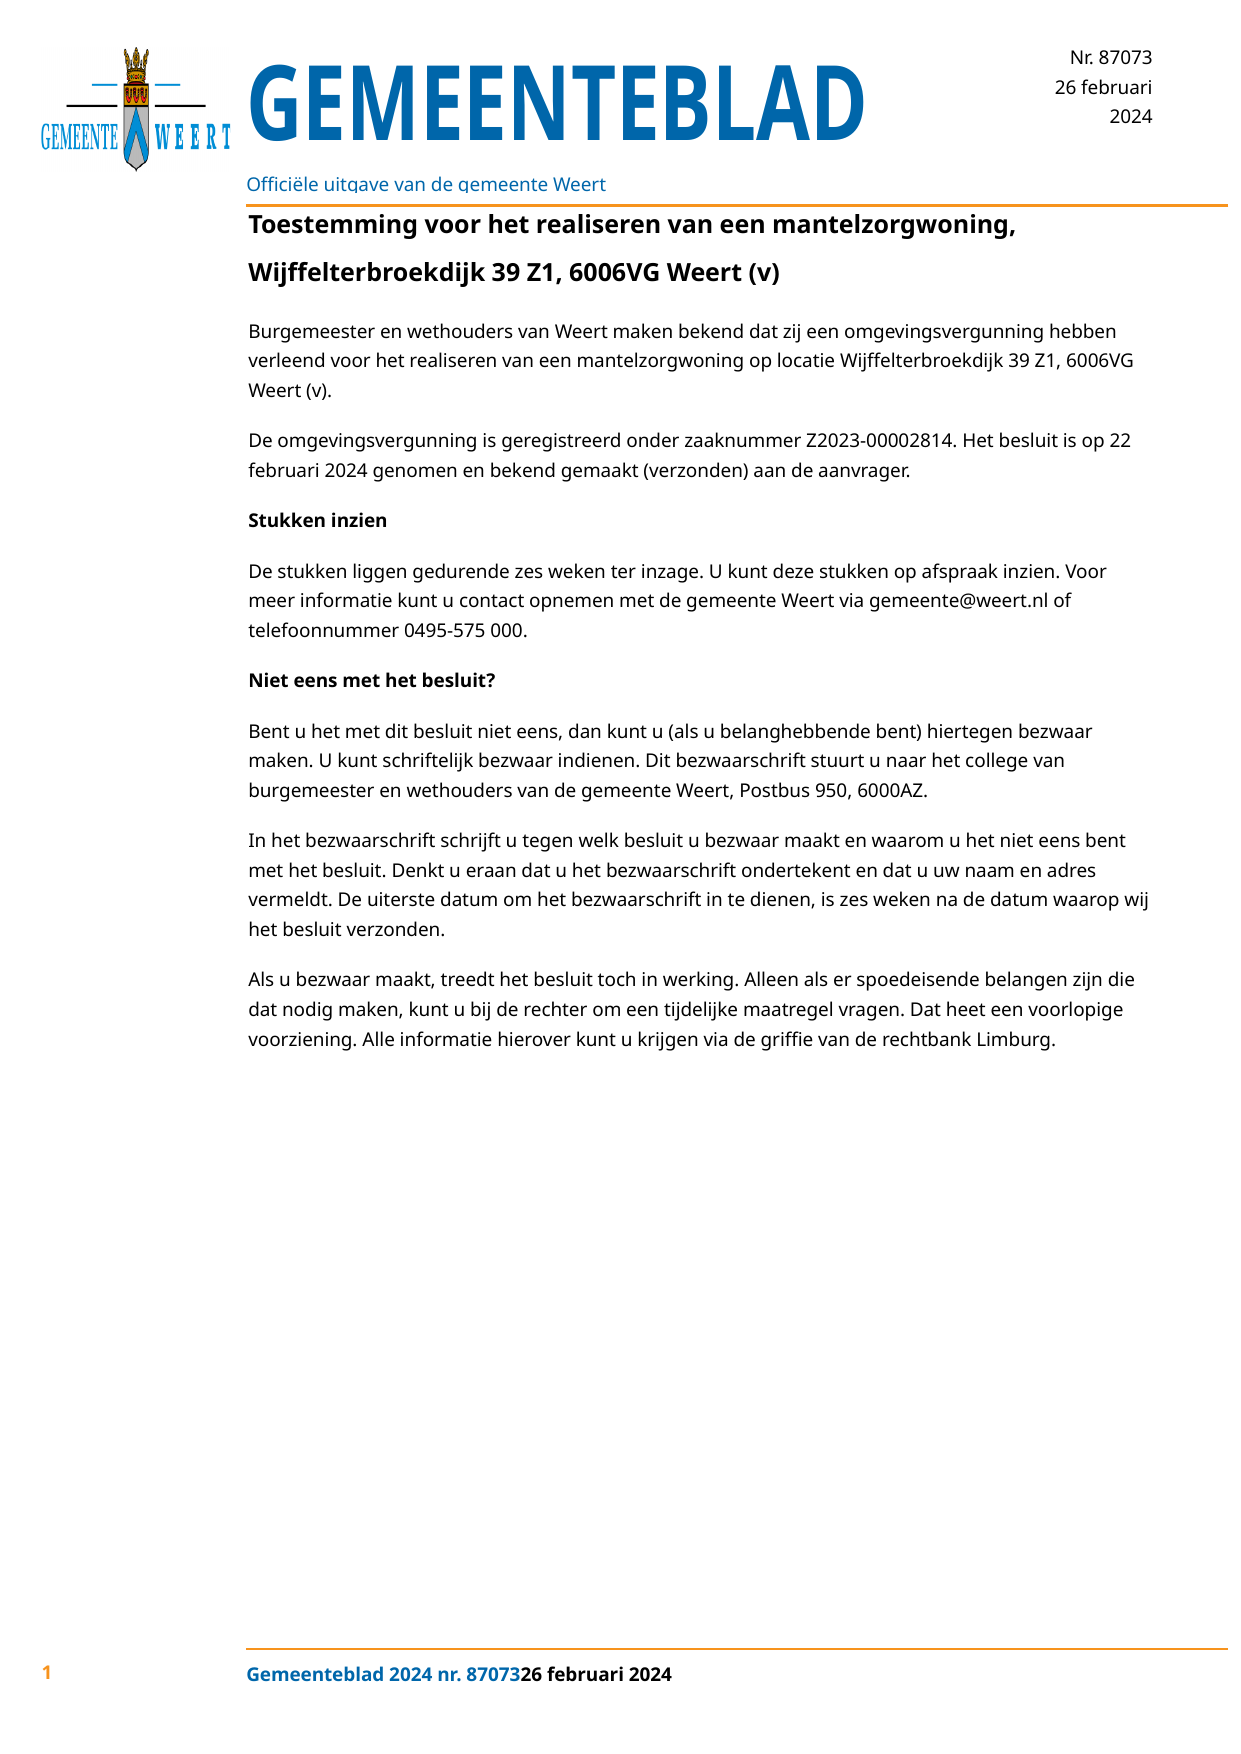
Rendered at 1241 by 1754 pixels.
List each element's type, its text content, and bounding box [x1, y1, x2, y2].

text Stukken inzien [248, 507, 1152, 533]
text Niet eens met het besluit? [248, 667, 1152, 693]
text De omgevingsvergunning is geregistreerd onder zaaknummer Z2023-00002814. Het besluit is op 22 februari 2024 genomen en bekend gemaakt (verzonden) aan de aanvrager. [248, 427, 1152, 483]
text Burgemeester en wethouders van Weert maken bekend dat zij een omgevingsvergunning hebben verleend voor het realiseren van een mantelzorgwoning op locatie Wijffelterbroekdijk 39 Z1, 6006VG Weert (v). [248, 318, 1152, 403]
text De stukken liggen gedurende zes weken ter inzage. U kunt deze stukken op afspraak inzien. Voor meer informatie kunt u contact opnemen met de gemeente Weert via gemeente@weert.nl of telefoonnummer 0495-575 000. [248, 558, 1152, 643]
text Toestemming voor het realiseren van een mantelzorgwoning, Wijffelterbroekdijk 39 Z1, 6006VG Weert (v) [248, 207, 1152, 288]
text Als u bezwaar maakt, treedt het besluit toch in werking. Alleen als er spoedeisende belangen zijn die dat nodig maken, kunt u bij de rechter om een tijdelijke maatregel vragen. Dat heet een voorlopige voorziening. Alle informatie hierover kunt u krijgen via de griffie van de rechtbank Limburg. [248, 967, 1152, 1052]
picture [41, 47, 231, 172]
text In het bezwaarschrift schrijft u tegen welk besluit u bezwaar maakt en waarom u het niet eens bent met het besluit. Denkt u eraan dat u het bezwaarschrift ondertekent en dat u uw naam en adres vermeldt. De uiterste datum om het bezwaarschrift in te dienen, is zes weken na de datum waarop wij het besluit verzonden. [248, 827, 1152, 942]
text Bent u het met dit besluit niet eens, dan kunt u (als u belanghebbende bent) hiertegen bezwaar maken. U kunt schriftelijk bezwaar indienen. Dit bezwaarschrift stuurt u naar het college van burgemeester en wethouders van de gemeente Weert, Postbus 950, 6000AZ. [248, 718, 1152, 803]
